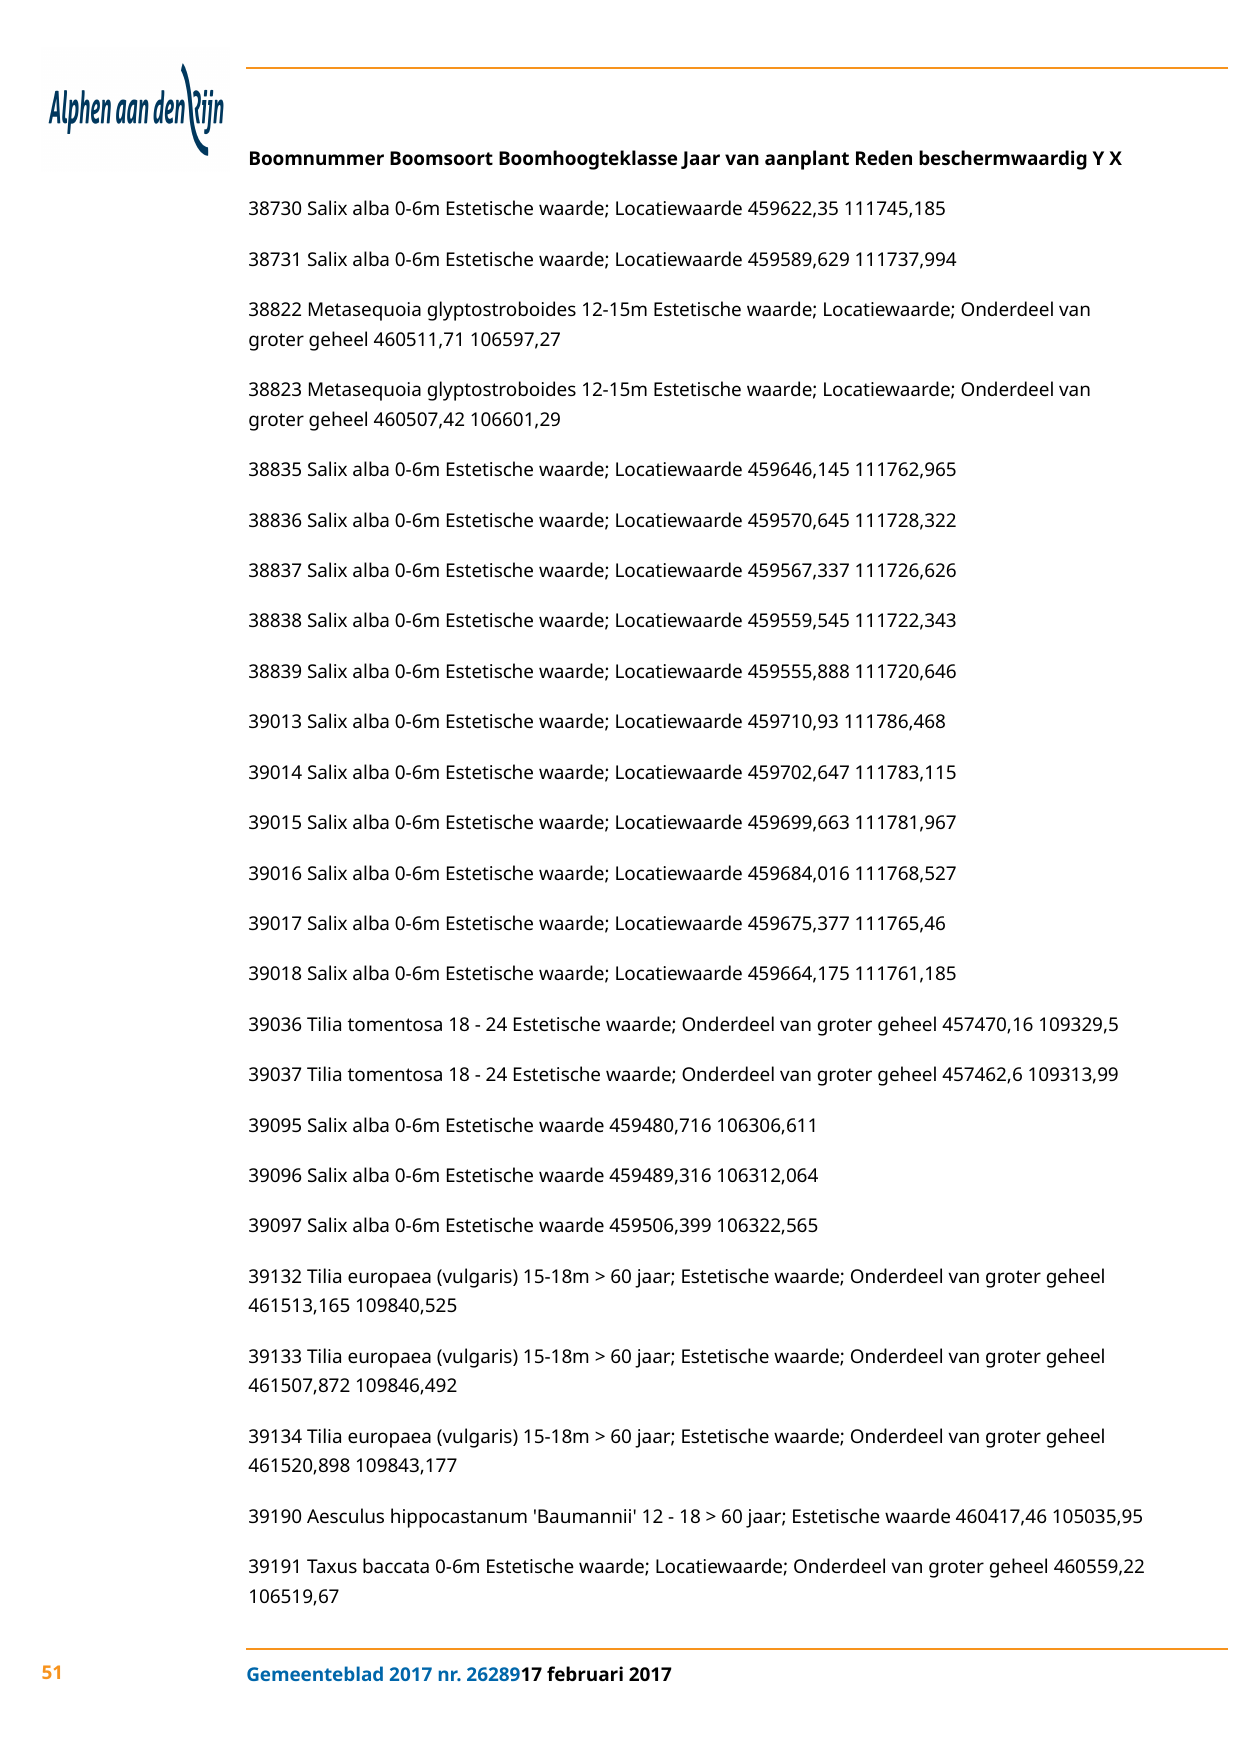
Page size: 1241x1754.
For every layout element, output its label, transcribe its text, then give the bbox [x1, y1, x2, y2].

text 38822 Metasequoia glyptostroboides 12-15m Estetische waarde; Locatiewaarde; Onderdeel van groter geheel 460511,71 106597,27 [248, 296, 1152, 352]
text 39016 Salix alba 0-6m Estetische waarde; Locatiewaarde 459684,016 111768,527 [248, 860, 1152, 886]
text 38839 Salix alba 0-6m Estetische waarde; Locatiewaarde 459555,888 111720,646 [248, 658, 1152, 684]
text 39132 Tilia europaea (vulgaris) 15-18m > 60 jaar; Estetische waarde; Onderdeel van groter geheel 461513,165 109840,525 [248, 1263, 1152, 1318]
text 39017 Salix alba 0-6m Estetische waarde; Locatiewaarde 459675,377 111765,46 [248, 910, 1152, 936]
text 39018 Salix alba 0-6m Estetische waarde; Locatiewaarde 459664,175 111761,185 [248, 961, 1152, 986]
text 39014 Salix alba 0-6m Estetische waarde; Locatiewaarde 459702,647 111783,115 [248, 759, 1152, 785]
text 39015 Salix alba 0-6m Estetische waarde; Locatiewaarde 459699,663 111781,967 [248, 809, 1152, 835]
text 38835 Salix alba 0-6m Estetische waarde; Locatiewaarde 459646,145 111762,965 [248, 456, 1152, 482]
text Boomnummer Boomsoort Boomhoogteklasse Jaar van aanplant Reden beschermwaardig Y X [248, 145, 1152, 171]
text 39097 Salix alba 0-6m Estetische waarde 459506,399 106322,565 [248, 1213, 1152, 1238]
text 38837 Salix alba 0-6m Estetische waarde; Locatiewaarde 459567,337 111726,626 [248, 557, 1152, 583]
text 39190 Aesculus hippocastanum 'Baumannii' 12 - 18 > 60 jaar; Estetische waarde 460417,46 105035,95 [248, 1503, 1152, 1529]
text 39013 Salix alba 0-6m Estetische waarde; Locatiewaarde 459710,93 111786,468 [248, 708, 1152, 734]
text 39037 Tilia tomentosa 18 - 24 Estetische waarde; Onderdeel van groter geheel 457462,6 109313,99 [248, 1061, 1152, 1087]
text 38730 Salix alba 0-6m Estetische waarde; Locatiewaarde 459622,35 111745,185 [248, 196, 1152, 221]
text 39133 Tilia europaea (vulgaris) 15-18m > 60 jaar; Estetische waarde; Onderdeel van groter geheel 461507,872 109846,492 [248, 1343, 1152, 1398]
text 39134 Tilia europaea (vulgaris) 15-18m > 60 jaar; Estetische waarde; Onderdeel van groter geheel 461520,898 109843,177 [248, 1423, 1152, 1478]
text 39036 Tilia tomentosa 18 - 24 Estetische waarde; Onderdeel van groter geheel 457470,16 109329,5 [248, 1011, 1152, 1037]
text 39095 Salix alba 0-6m Estetische waarde 459480,716 106306,611 [248, 1112, 1152, 1138]
text 38823 Metasequoia glyptostroboides 12-15m Estetische waarde; Locatiewaarde; Onderdeel van groter geheel 460507,42 106601,29 [248, 376, 1152, 432]
text 38836 Salix alba 0-6m Estetische waarde; Locatiewaarde 459570,645 111728,322 [248, 507, 1152, 533]
text 38838 Salix alba 0-6m Estetische waarde; Locatiewaarde 459559,545 111722,343 [248, 608, 1152, 633]
text 38731 Salix alba 0-6m Estetische waarde; Locatiewaarde 459589,629 111737,994 [248, 246, 1152, 272]
text 39096 Salix alba 0-6m Estetische waarde 459489,316 106312,064 [248, 1162, 1152, 1188]
picture [41, 47, 231, 172]
text 39191 Taxus baccata 0-6m Estetische waarde; Locatiewaarde; Onderdeel van groter geheel 460559,22 106519,67 [248, 1553, 1152, 1609]
